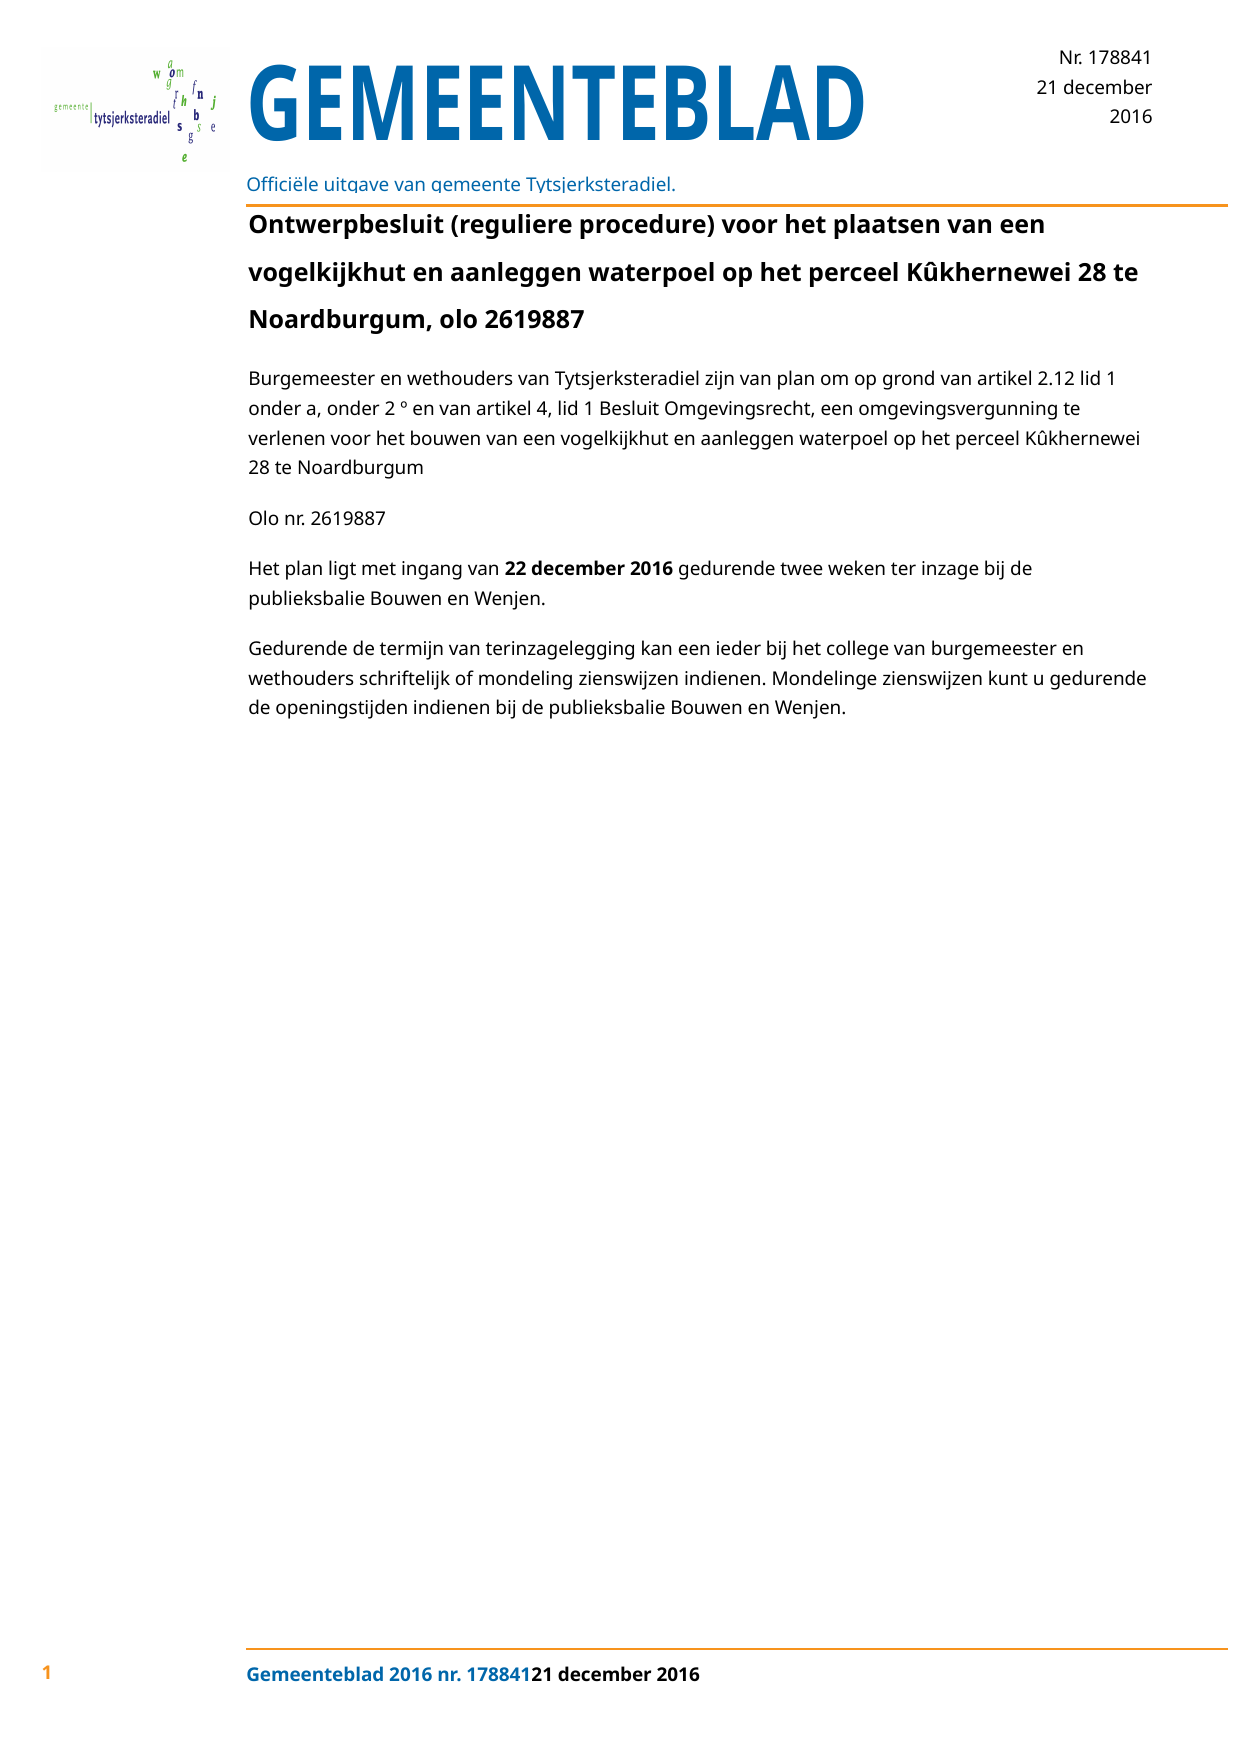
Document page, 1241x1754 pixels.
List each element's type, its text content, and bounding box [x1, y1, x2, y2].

text Burgemeester en wethouders van Tytsjerksteradiel zijn van plan om op grond van artikel 2.12 lid 1 onder a, onder 2 º en van artikel 4, lid 1 Besluit Omgevingsrecht, een omgevingsvergunning te verlenen voor het bouwen van een vogelkijkhut en aanleggen waterpoel op het perceel Kûkhernewei 28 te Noardburgum [248, 366, 1152, 480]
text Ontwerpbesluit (reguliere procedure) voor het plaatsen van een vogelkijkhut en aanleggen waterpoel op het perceel Kûkhernewei 28 te Noardburgum, olo 2619887 [248, 207, 1152, 336]
picture [41, 47, 231, 172]
text Het plan ligt met ingang van 22 december 2016 gedurende twee weken ter inzage bij de publieksbalie Bouwen en Wenjen. [248, 555, 1152, 610]
text Olo nr. 2619887 [248, 505, 1152, 530]
text Gedurende de termijn van terinzagelegging kan een ieder bij het college van burgemeester en wethouders schriftelijk of mondeling zienswijzen indienen. Mondelinge zienswijzen kunt u gedurende de openingstijden indienen bij de publieksbalie Bouwen en Wenjen. [248, 635, 1152, 720]
